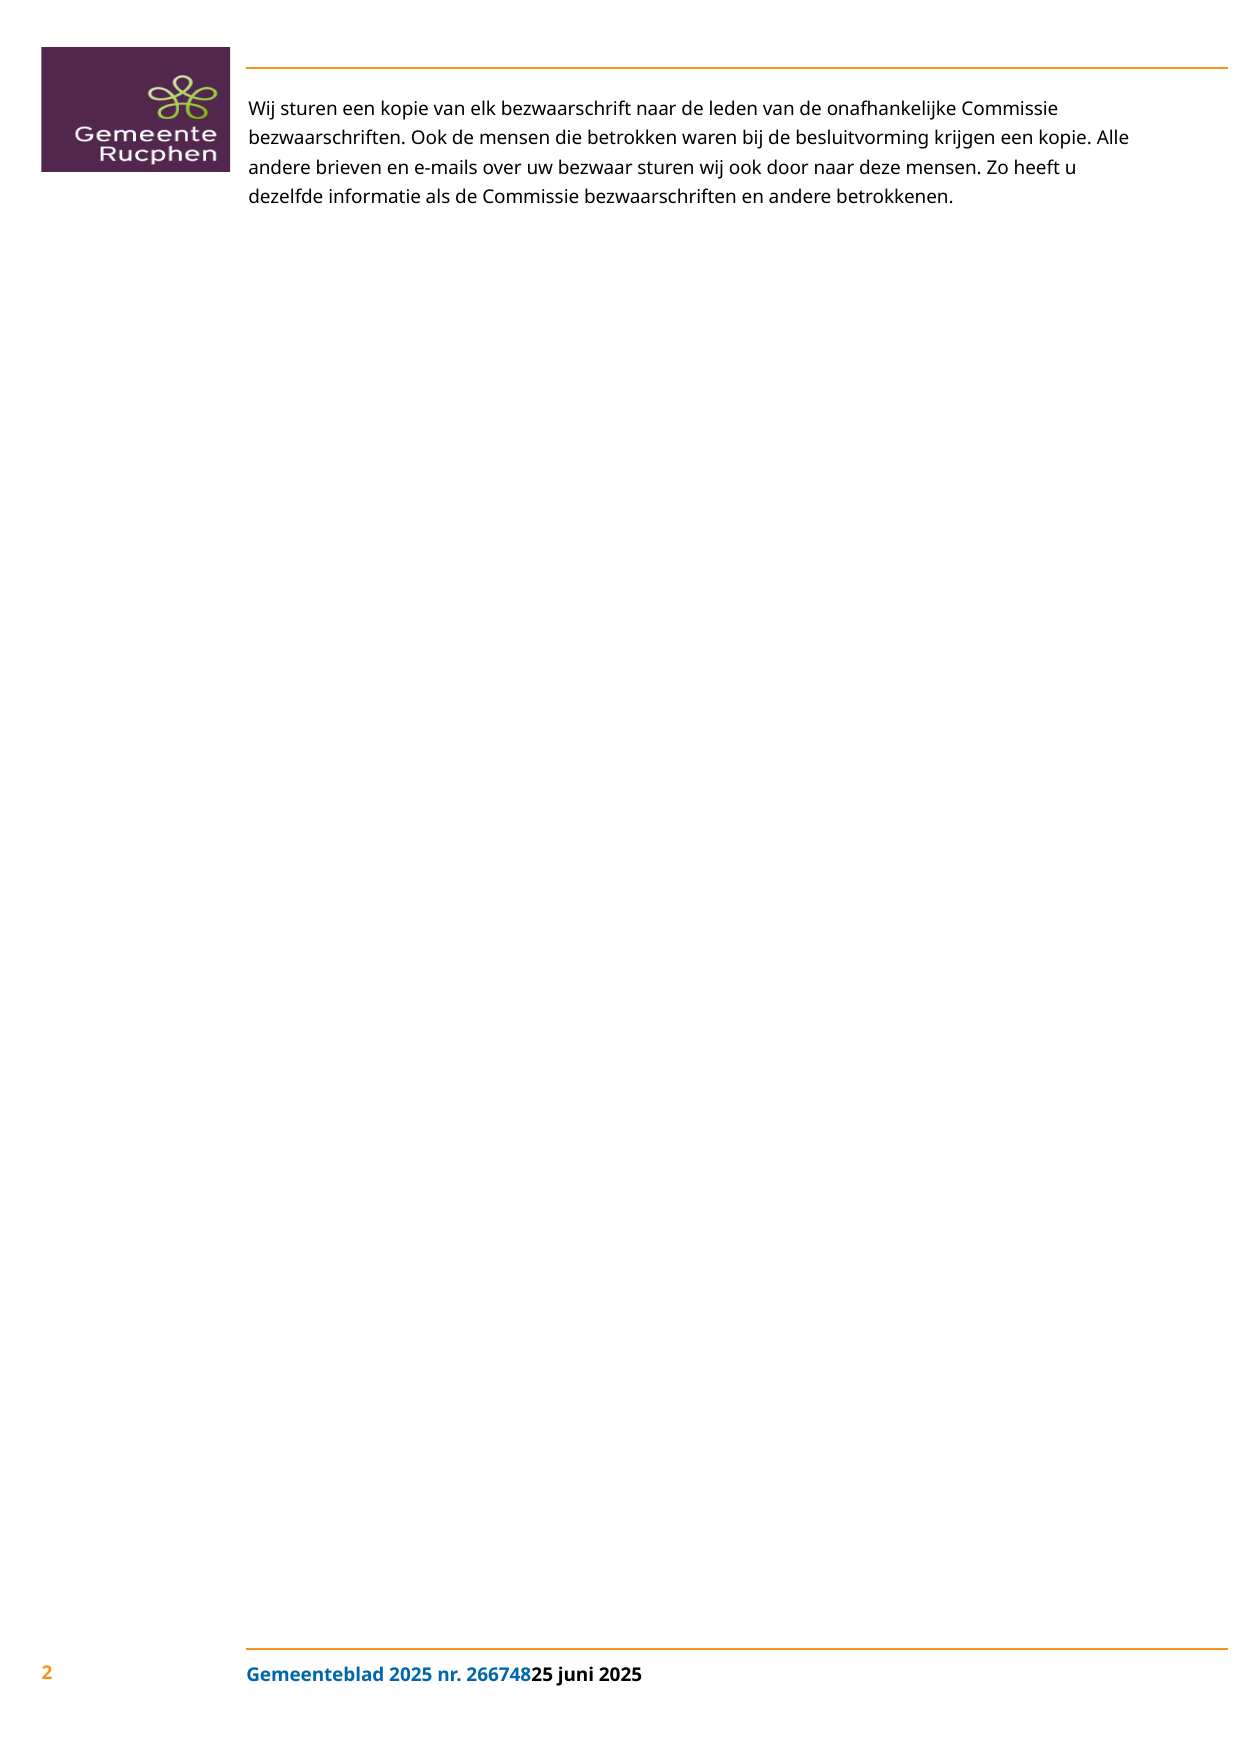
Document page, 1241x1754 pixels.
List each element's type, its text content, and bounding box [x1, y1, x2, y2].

picture [41, 47, 231, 172]
text Wij sturen een kopie van elk bezwaarschrift naar de leden van de onafhankelijke Commissie bezwaarschriften. Ook de mensen die betrokken waren bij de besluitvorming krijgen een kopie. Alle andere brieven en e-mails over uw bezwaar sturen wij ook door naar deze mensen. Zo heeft u dezelfde informatie als de Commissie bezwaarschriften en andere betrokkenen. [248, 95, 1152, 209]
